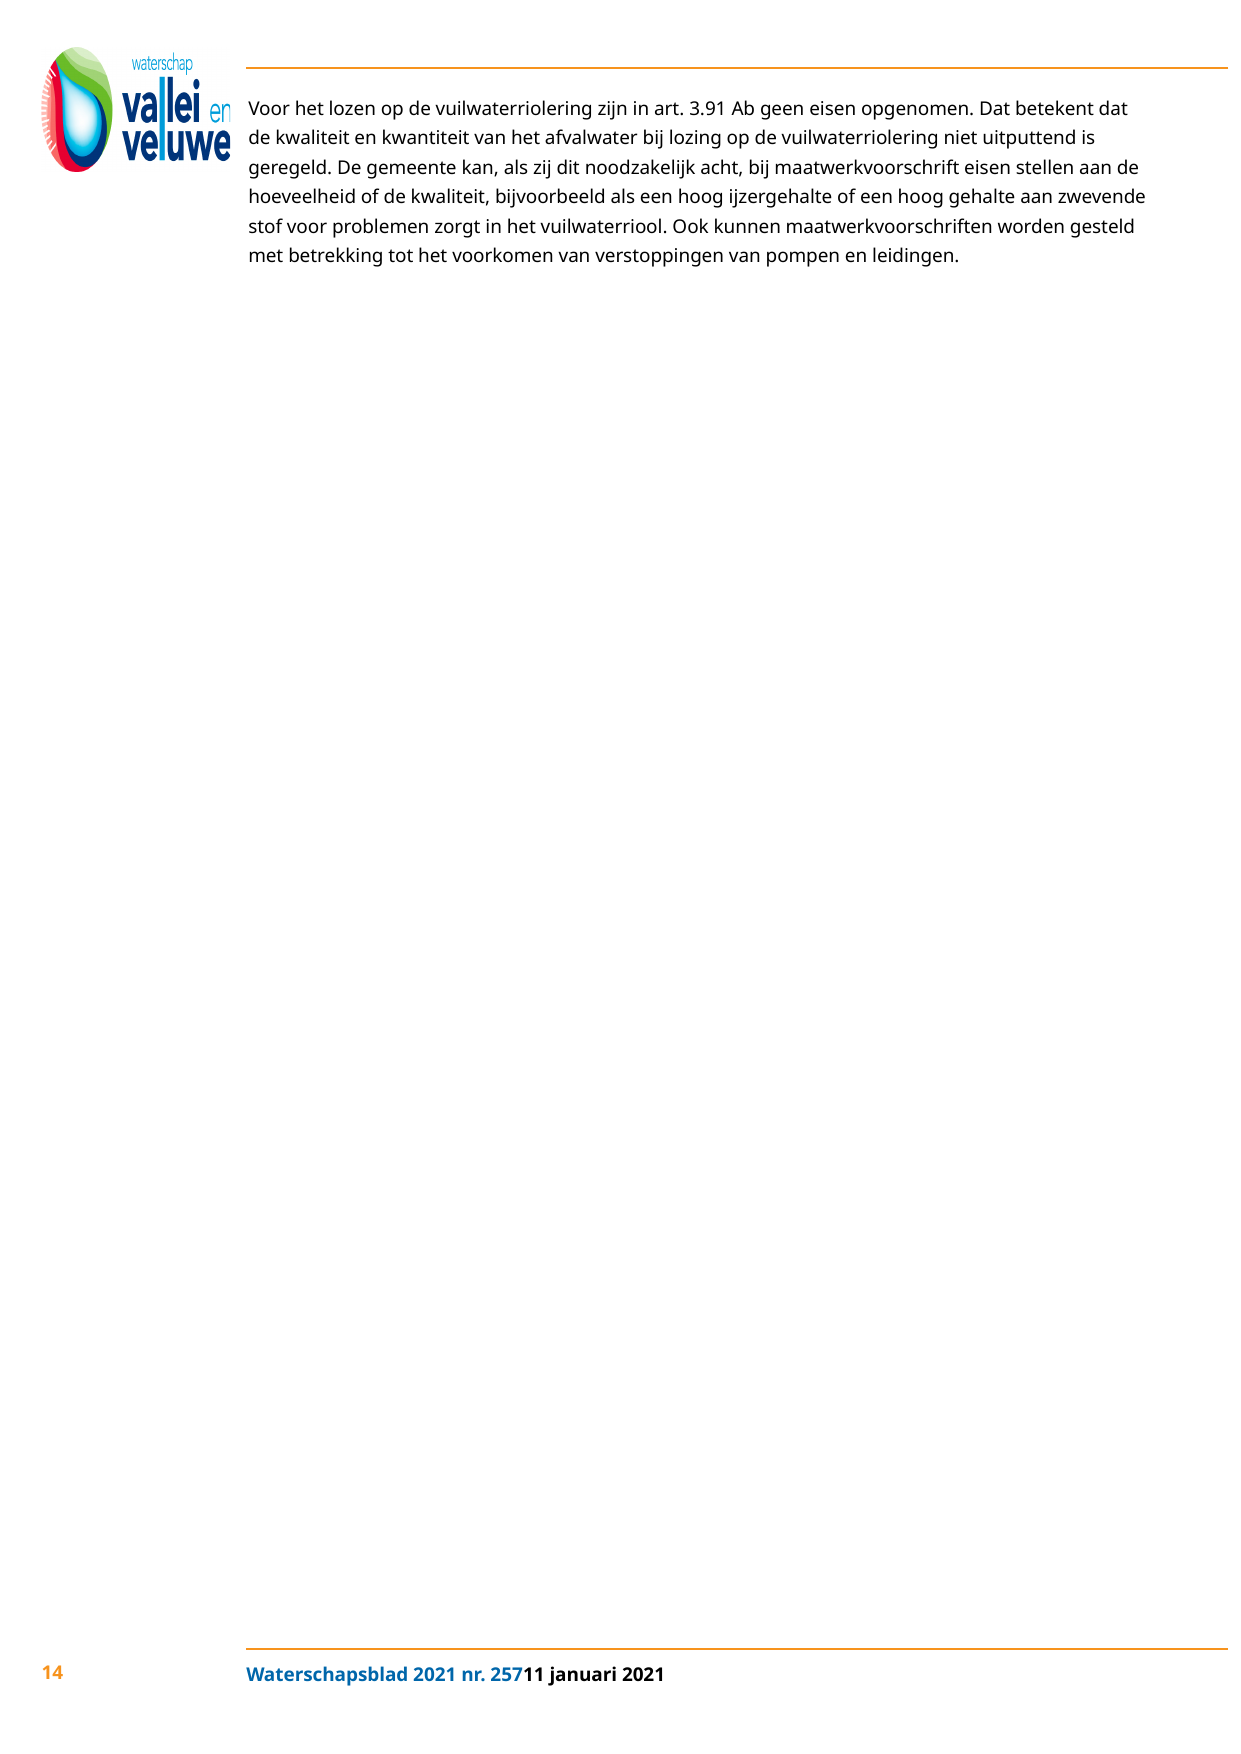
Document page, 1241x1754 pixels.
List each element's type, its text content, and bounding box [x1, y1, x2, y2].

picture [41, 47, 231, 172]
text Voor het lozen op de vuilwaterriolering zijn in art. 3.91 Ab geen eisen opgenomen. Dat betekent dat de kwaliteit en kwantiteit van het afvalwater bij lozing op de vuilwaterriolering niet uitputtend is geregeld. De gemeente kan, als zij dit noodzakelijk acht, bij maatwerkvoorschrift eisen stellen aan de hoeveelheid of de kwaliteit, bijvoorbeeld als een hoog ijzergehalte of een hoog gehalte aan zwevende stof voor problemen zorgt in het vuilwaterriool. Ook kunnen maatwerkvoorschriften worden gesteld met betrekking tot het voorkomen van verstoppingen van pompen en leidingen. [248, 95, 1152, 268]
